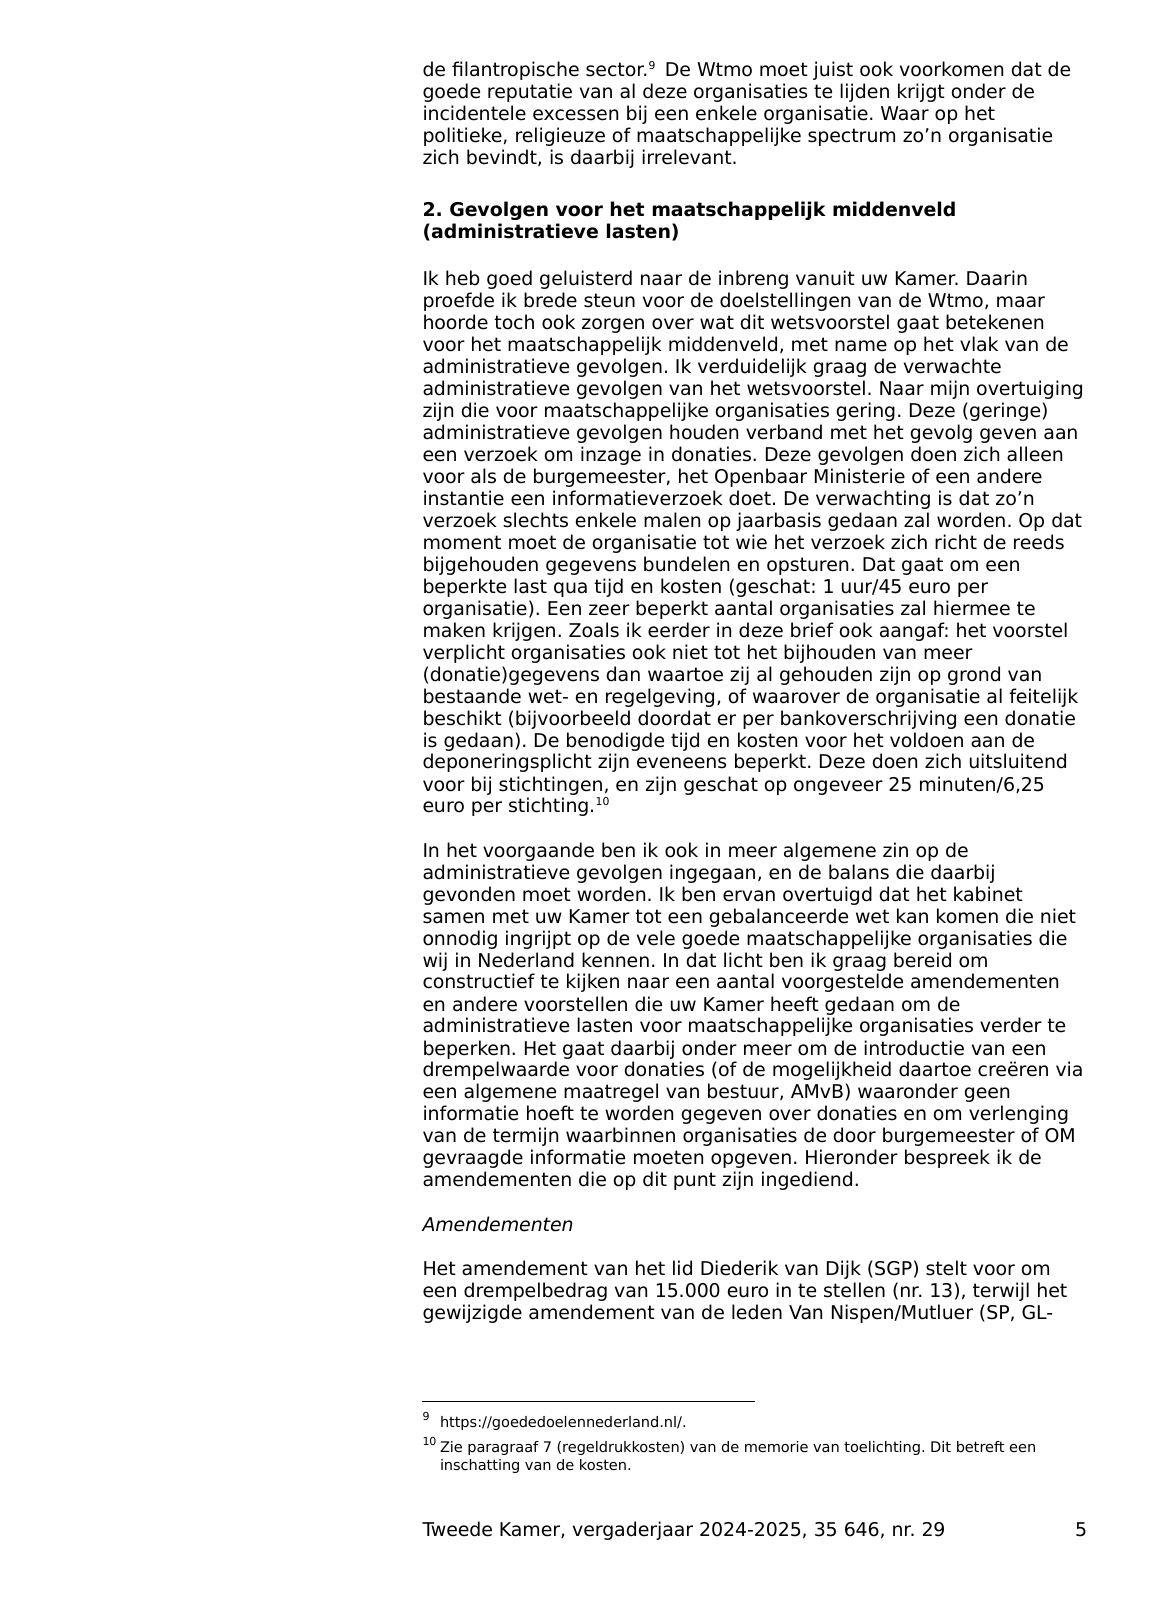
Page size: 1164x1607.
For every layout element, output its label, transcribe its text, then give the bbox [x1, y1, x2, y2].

text https://goededoelennederland.nl/. [422, 1410, 1087, 1432]
subtitle Amendementen [422, 1213, 1087, 1235]
text de filantropische sector. De Wtmo moet juist ook voorkomen dat de goede reputatie van al deze organisaties te lijden krijgt onder de incidentele excessen bij een enkele organisatie. Waar op het politieke, religieuze of maatschappelijke spectrum zo’n organisatie zich bevindt, is daarbij irrelevant. [422, 59, 1087, 169]
text In het voorgaande ben ik ook in meer algemene zin op de administratieve gevolgen ingegaan, en de balans die daarbij gevonden moet worden. Ik ben ervan overtuigd dat het kabinet samen met uw Kamer tot een gebalanceerde wet kan komen die niet onnodig ingrijpt op de vele goede maatschappelijke organisaties die wij in Nederland kennen. In dat licht ben ik graag bereid om constructief te kijken naar een aantal voorgestelde amendementen en andere voorstellen die uw Kamer heeft gedaan om de administratieve lasten voor maatschappelijke organisaties verder te beperken. Het gaat daarbij onder meer om de introductie van een drempelwaarde voor donaties (of de mogelijkheid daartoe creëren via een algemene maatregel van bestuur, AMvB) waaronder geen informatie hoeft te worden gegeven over donaties en om verlenging van de termijn waarbinnen organisaties de door burgemeester of OM gevraagde informatie moeten opgeven. Hieronder bespreek ik de amendementen die op dit punt zijn ingediend. [422, 839, 1087, 1191]
text Ik heb goed geluisterd naar de inbreng vanuit uw Kamer. Daarin proefde ik brede steun voor de doelstellingen van de Wtmo, maar hoorde toch ook zorgen over wat dit wetsvoorstel gaat betekenen voor het maatschappelijk middenveld, met name op het vlak van de administratieve gevolgen. Ik verduidelijk graag de verwachte administratieve gevolgen van het wetsvoorstel. Naar mijn overtuiging zijn die voor maatschappelijke organisaties gering. Deze (geringe) administratieve gevolgen houden verband met het gevolg geven aan een verzoek om inzage in donaties. Deze gevolgen doen zich alleen voor als de burgemeester, het Openbaar Ministerie of een andere instantie een informatieverzoek doet. De verwachting is dat zo’n verzoek slechts enkele malen op jaarbasis gedaan zal worden. Op dat moment moet de organisatie tot wie het verzoek zich richt de reeds bijgehouden gegevens bundelen en opsturen. Dat gaat om een beperkte last qua tijd en kosten (geschat: 1 uur/45 euro per organisatie). Een zeer beperkt aantal organisaties zal hiermee te maken krijgen. Zoals ik eerder in deze brief ook aangaf: het voorstel verplicht organisaties ook niet tot het bijhouden van meer (donatie)gegevens dan waartoe zij al gehouden zijn op grond van bestaande wet- en regelgeving, of waarover de organisatie al feitelijk beschikt (bijvoorbeeld doordat er per bankoverschrijving een donatie is gedaan). De benodigde tijd en kosten voor het voldoen aan de deponeringsplicht zijn eveneens beperkt. Deze doen zich uitsluitend voor bij stichtingen, en zijn geschat op ongeveer 25 minuten/6,25 euro per stichting. [422, 268, 1087, 817]
subtitle 2. Gevolgen voor het maatschappelijk middenveld (administratieve lasten) [422, 199, 1087, 243]
text Het amendement van het lid Diederik van Dijk (SGP) stelt voor om een drempelbedrag van 15.000 euro in te stellen (nr. 13), terwijl het gewijzigde amendement van de leden Van Nispen/Mutluer (SP, GL- [422, 1258, 1087, 1323]
text Zie paragraaf 7 (regeldrukkosten) van de memorie van toelichting. Dit betreft een inschatting van de kosten. [422, 1435, 1087, 1474]
